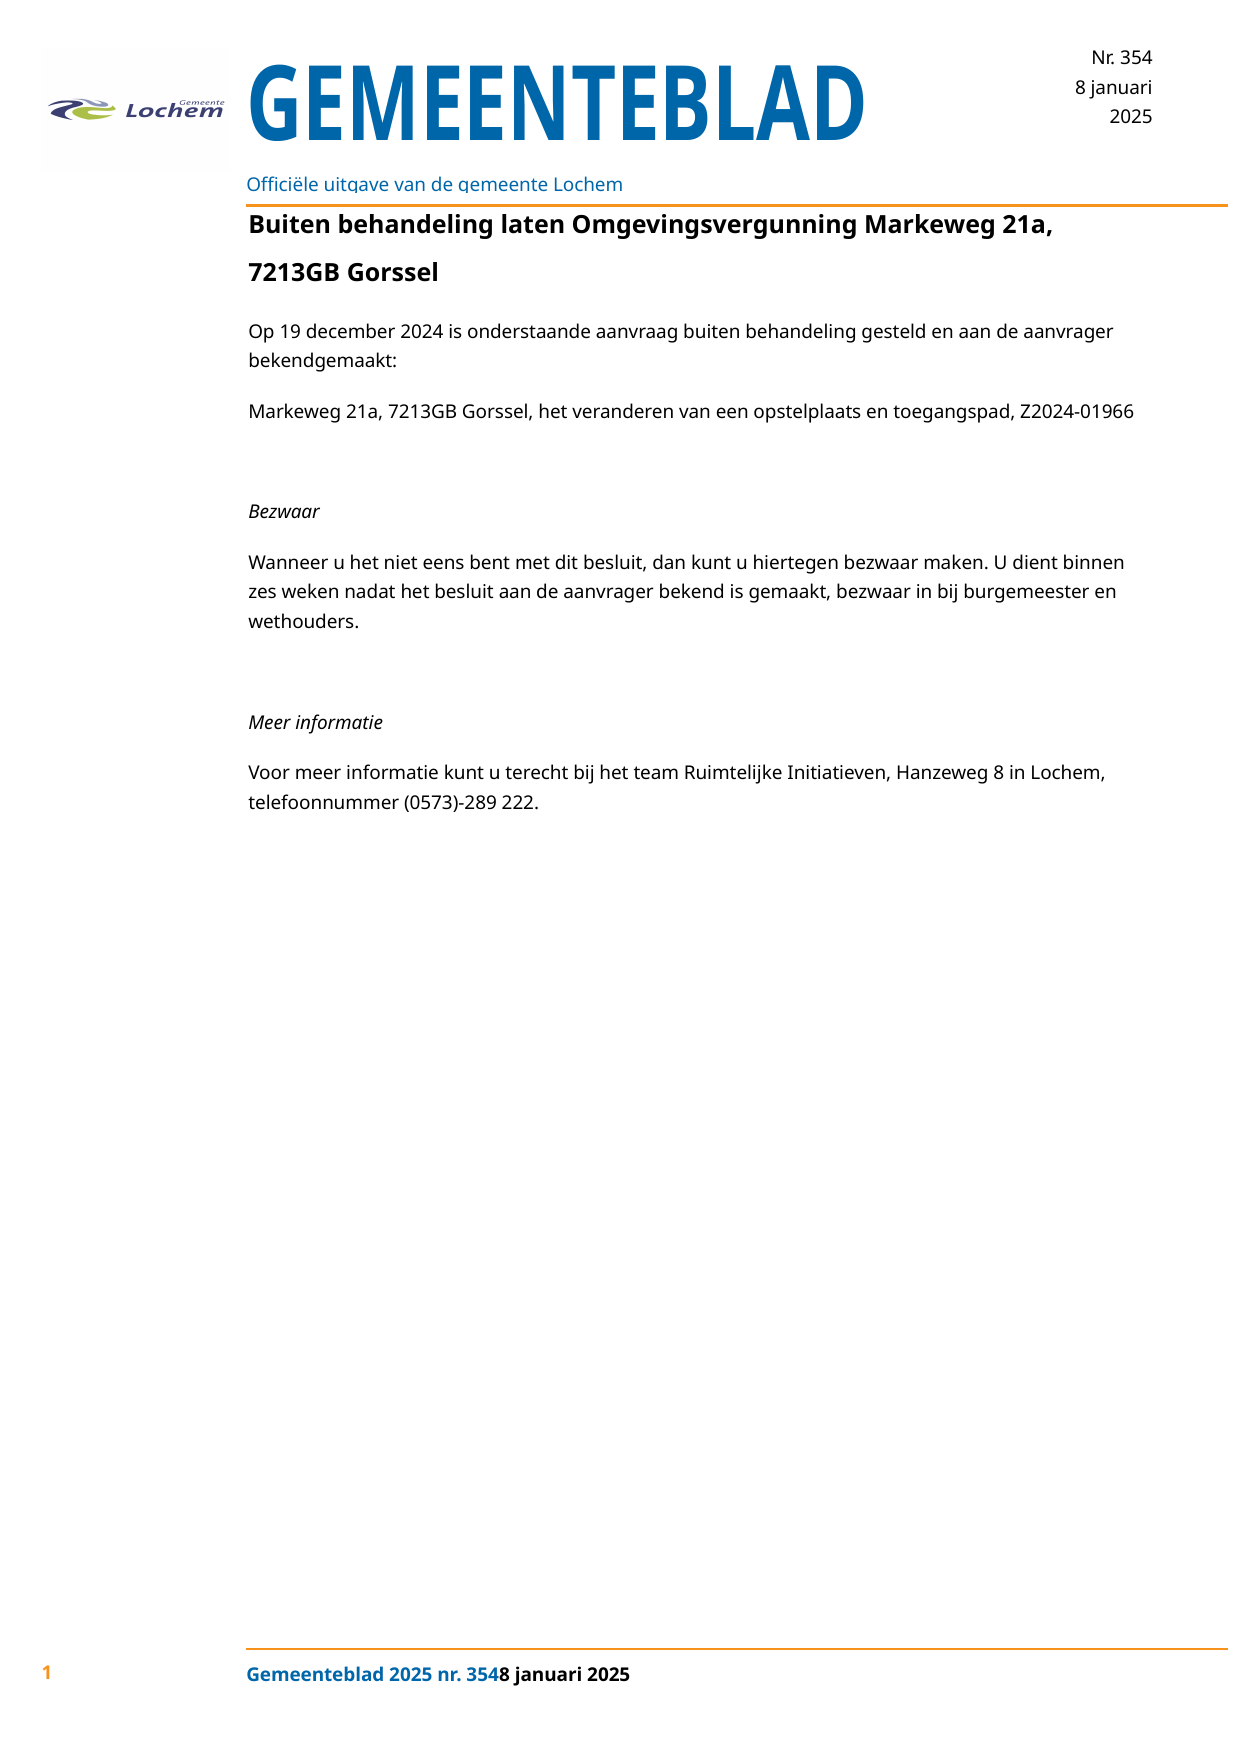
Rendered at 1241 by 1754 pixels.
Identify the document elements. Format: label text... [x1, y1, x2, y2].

picture [41, 47, 231, 172]
text Voor meer informatie kunt u terecht bij het team Ruimtelijke Initiatieven, Hanzeweg 8 in Lochem, telefoonnummer (0573)-289 222. [248, 759, 1152, 815]
text Op 19 december 2024 is onderstaande aanvraag buiten behandeling gesteld en aan de aanvrager bekendgemaakt: [248, 318, 1152, 373]
text Buiten behandeling laten Omgevingsvergunning Markeweg 21a, 7213GB Gorssel [248, 207, 1152, 288]
text Meer informatie [248, 709, 1152, 735]
text Bezwaar [248, 499, 1152, 524]
text Markeweg 21a, 7213GB Gorssel, het veranderen van een opstelplaats en toegangspad, Z2024-01966 [248, 398, 1152, 424]
text Wanneer u het niet eens bent met dit besluit, dan kunt u hiertegen bezwaar maken. U dient binnen zes weken nadat het besluit aan de aanvrager bekend is gemaakt, bezwaar in bij burgemeester en wethouders. [248, 549, 1152, 634]
